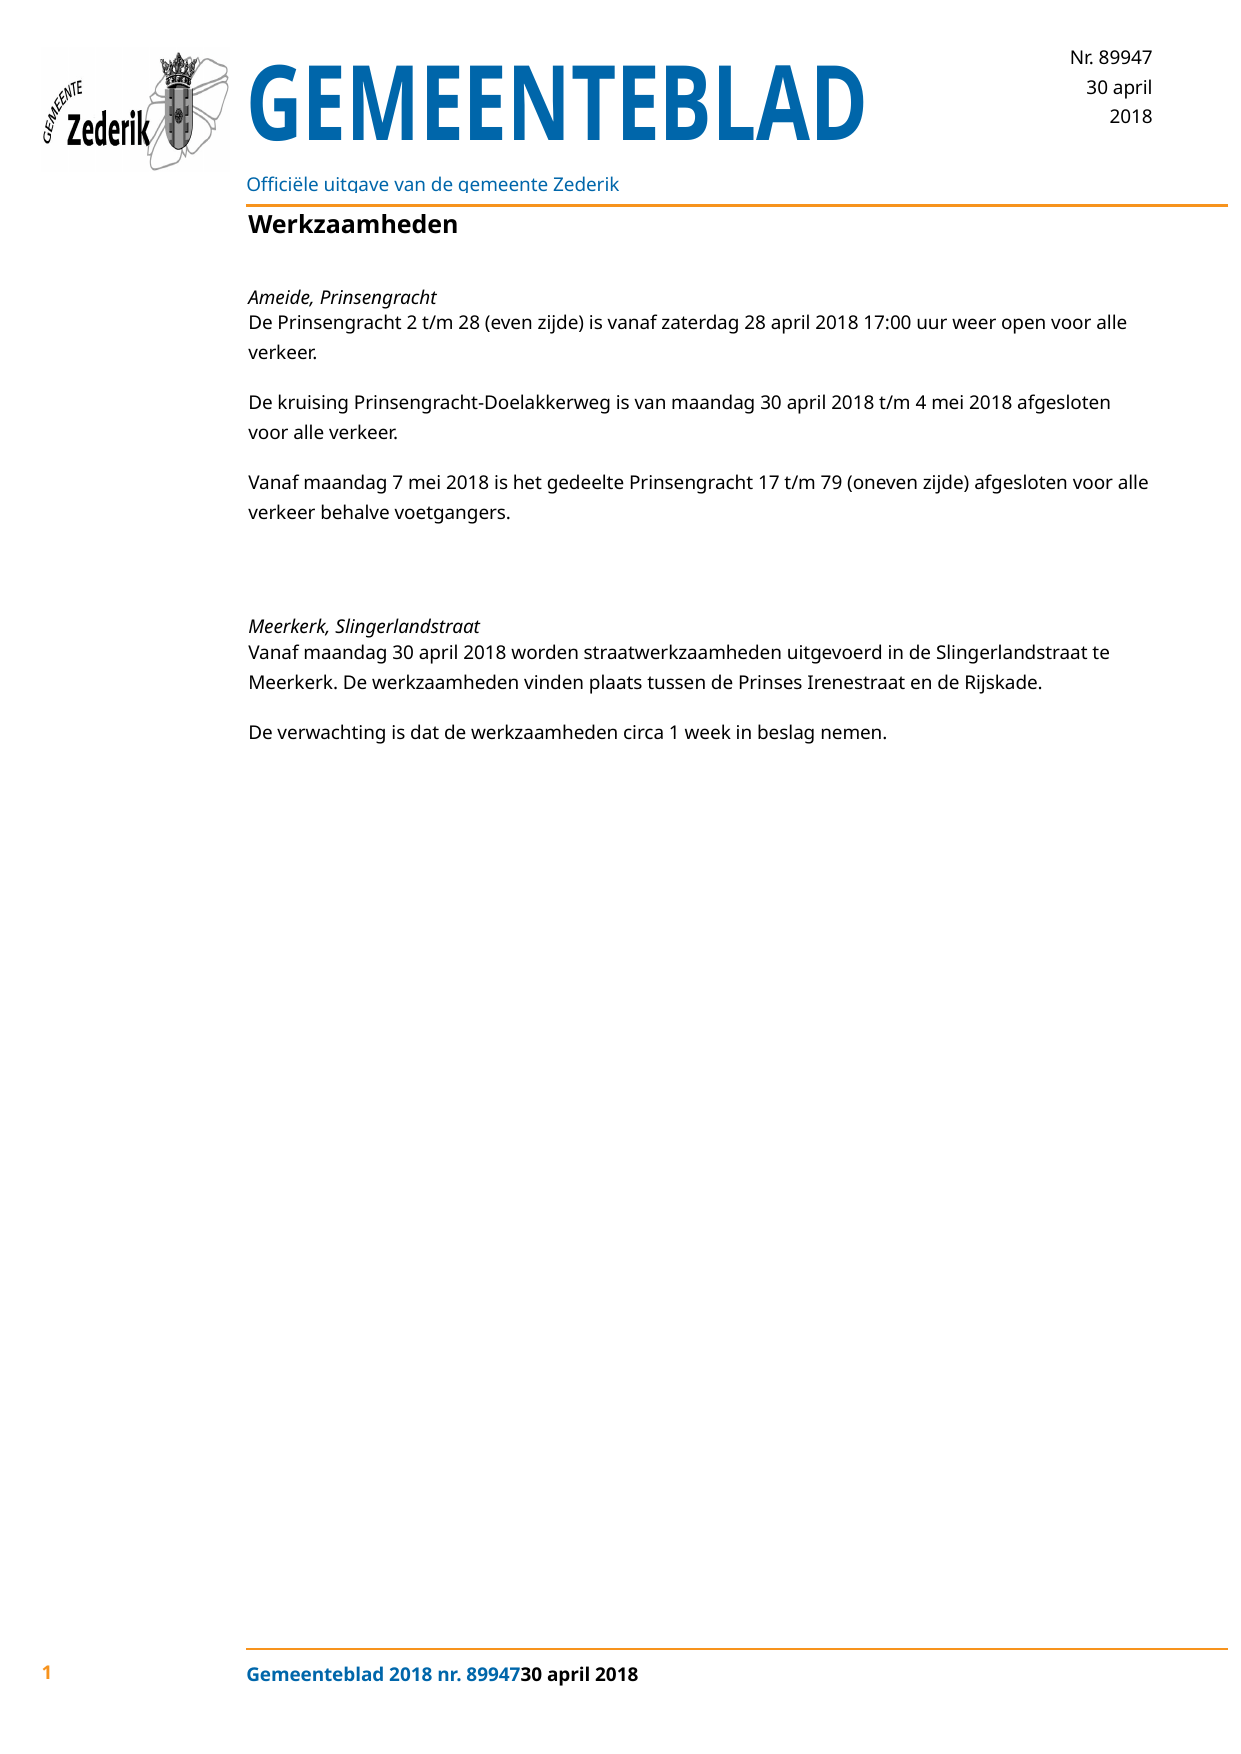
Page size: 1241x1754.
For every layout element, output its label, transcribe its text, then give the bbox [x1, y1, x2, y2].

picture [41, 47, 231, 172]
text Vanaf maandag 30 april 2018 worden straatwerkzaamheden uitgevoerd in de Slingerlandstraat te Meerkerk. De werkzaamheden vinden plaats tussen de Prinses Irenestraat en de Rijskade. [248, 639, 1152, 694]
text De verwachting is dat de werkzaamheden circa 1 week in beslag nemen. [248, 719, 1152, 745]
text Ameide, Prinsengracht [248, 284, 1152, 309]
text De kruising Prinsengracht-Doelakkerweg is van maandag 30 april 2018 t/m 4 mei 2018 afgesloten voor alle verkeer. [248, 389, 1152, 445]
text Vanaf maandag 7 mei 2018 is het gedeelte Prinsengracht 17 t/m 79 (oneven zijde) afgesloten voor alle verkeer behalve voetgangers. [248, 469, 1152, 525]
text Meerkerk, Slingerlandstraat [248, 613, 1152, 639]
text De Prinsengracht 2 t/m 28 (even zijde) is vanaf zaterdag 28 april 2018 17:00 uur weer open voor alle verkeer. [248, 309, 1152, 365]
text Werkzaamheden [248, 207, 1152, 241]
